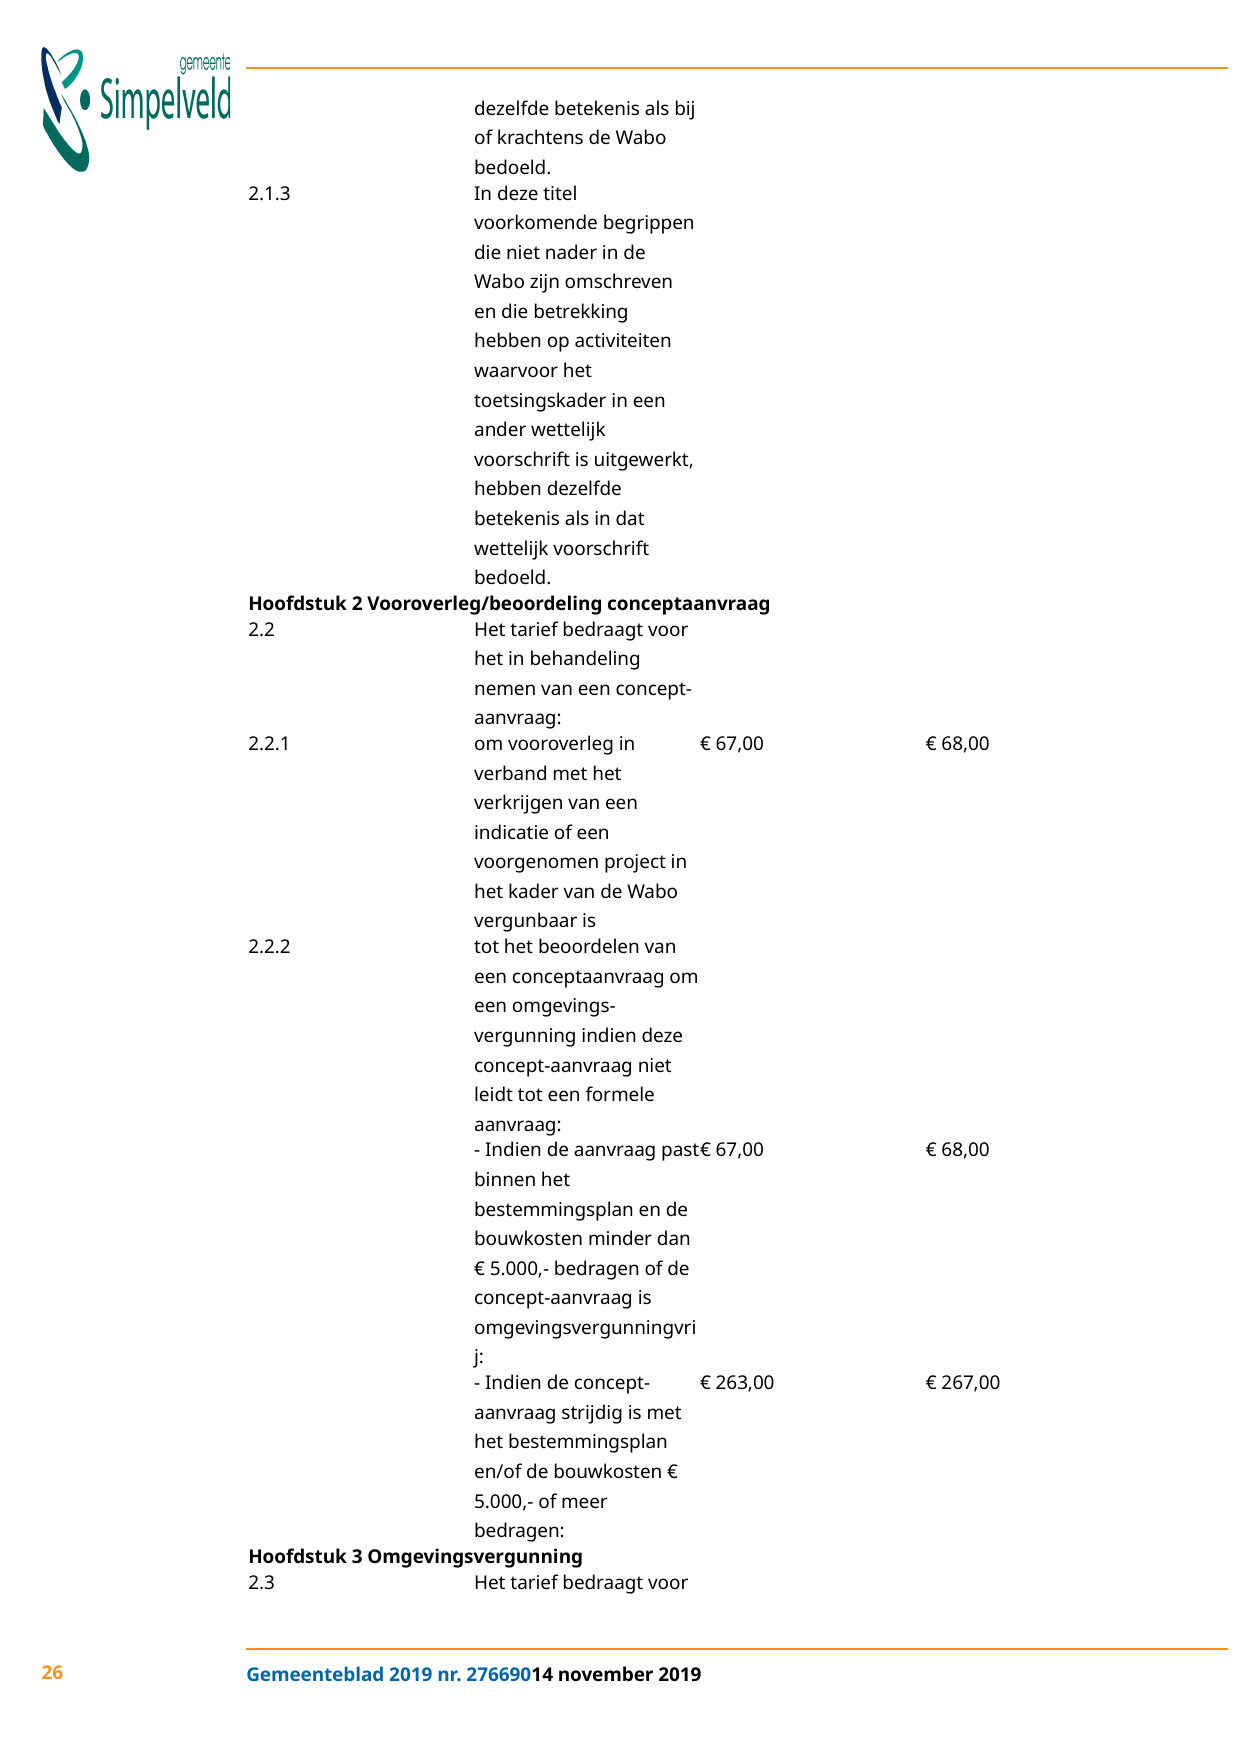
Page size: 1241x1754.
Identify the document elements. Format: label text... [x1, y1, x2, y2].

table_cell € 267,00 [926, 1370, 1152, 1543]
table_cell tot het beoordelen van een conceptaanvraag om een omgevings-vergunning indien deze concept-aanvraag niet leidt tot een formele aanvraag: [474, 934, 700, 1137]
table_cell [926, 934, 1152, 1137]
picture [41, 47, 231, 172]
table_cell € 67,00 [700, 1137, 926, 1369]
table_cell € 67,00 [700, 730, 926, 933]
table_cell 2.2 [248, 616, 474, 730]
table_cell - Indien de concept-aanvraag strijdig is met het bestemmingsplan en/of de bouwkosten € 5.000,- of meer bedragen: [474, 1370, 700, 1543]
table_cell Hoofdstuk 2 Vooroverleg/beoordeling conceptaanvraag [248, 590, 1152, 616]
table_cell € 263,00 [700, 1370, 926, 1543]
table_cell dezelfde betekenis als bij of krachtens de Wabo bedoeld. [474, 95, 700, 180]
table_cell [248, 95, 474, 180]
table_cell om vooroverleg in verband met het verkrijgen van een indicatie of een voorgenomen project in het kader van de Wabo vergunbaar is [474, 730, 700, 933]
table_cell 2.3 [248, 1569, 474, 1594]
table_cell 2.2.2 [248, 934, 474, 1137]
table_cell € 68,00 [926, 1137, 1152, 1369]
table_cell [700, 1569, 926, 1594]
table_cell Hoofdstuk 3 Omgevingsvergunning [248, 1543, 1152, 1569]
table_cell - Indien de aanvraag past binnen het bestemmingsplan en de bouwkosten minder dan € 5.000,- bedragen of de concept-aanvraag is omgevingsvergunningvrij: [474, 1137, 700, 1369]
table_cell In deze titel voorkomende begrippen die niet nader in de Wabo zijn omschreven en die betrekking hebben op activiteiten waarvoor het toetsingskader in een ander wettelijk voorschrift is uitgewerkt, hebben dezelfde betekenis als in dat wettelijk voorschrift bedoeld. [474, 180, 700, 590]
table_cell [700, 180, 926, 590]
table_cell [926, 95, 1152, 180]
table_cell [700, 95, 926, 180]
table_cell [926, 1569, 1152, 1594]
table_cell 2.2.1 [248, 730, 474, 933]
table_cell € 68,00 [926, 730, 1152, 933]
table_cell Het tarief bedraagt voor [474, 1569, 700, 1594]
table_cell [926, 180, 1152, 590]
table_cell Het tarief bedraagt voor het in behandeling nemen van een concept-aanvraag: [474, 616, 700, 730]
table_cell [248, 1370, 474, 1543]
table_cell [926, 616, 1152, 730]
table_cell [700, 616, 926, 730]
table_cell [248, 1137, 474, 1369]
table_cell 2.1.3 [248, 180, 474, 590]
table_cell [700, 934, 926, 1137]
